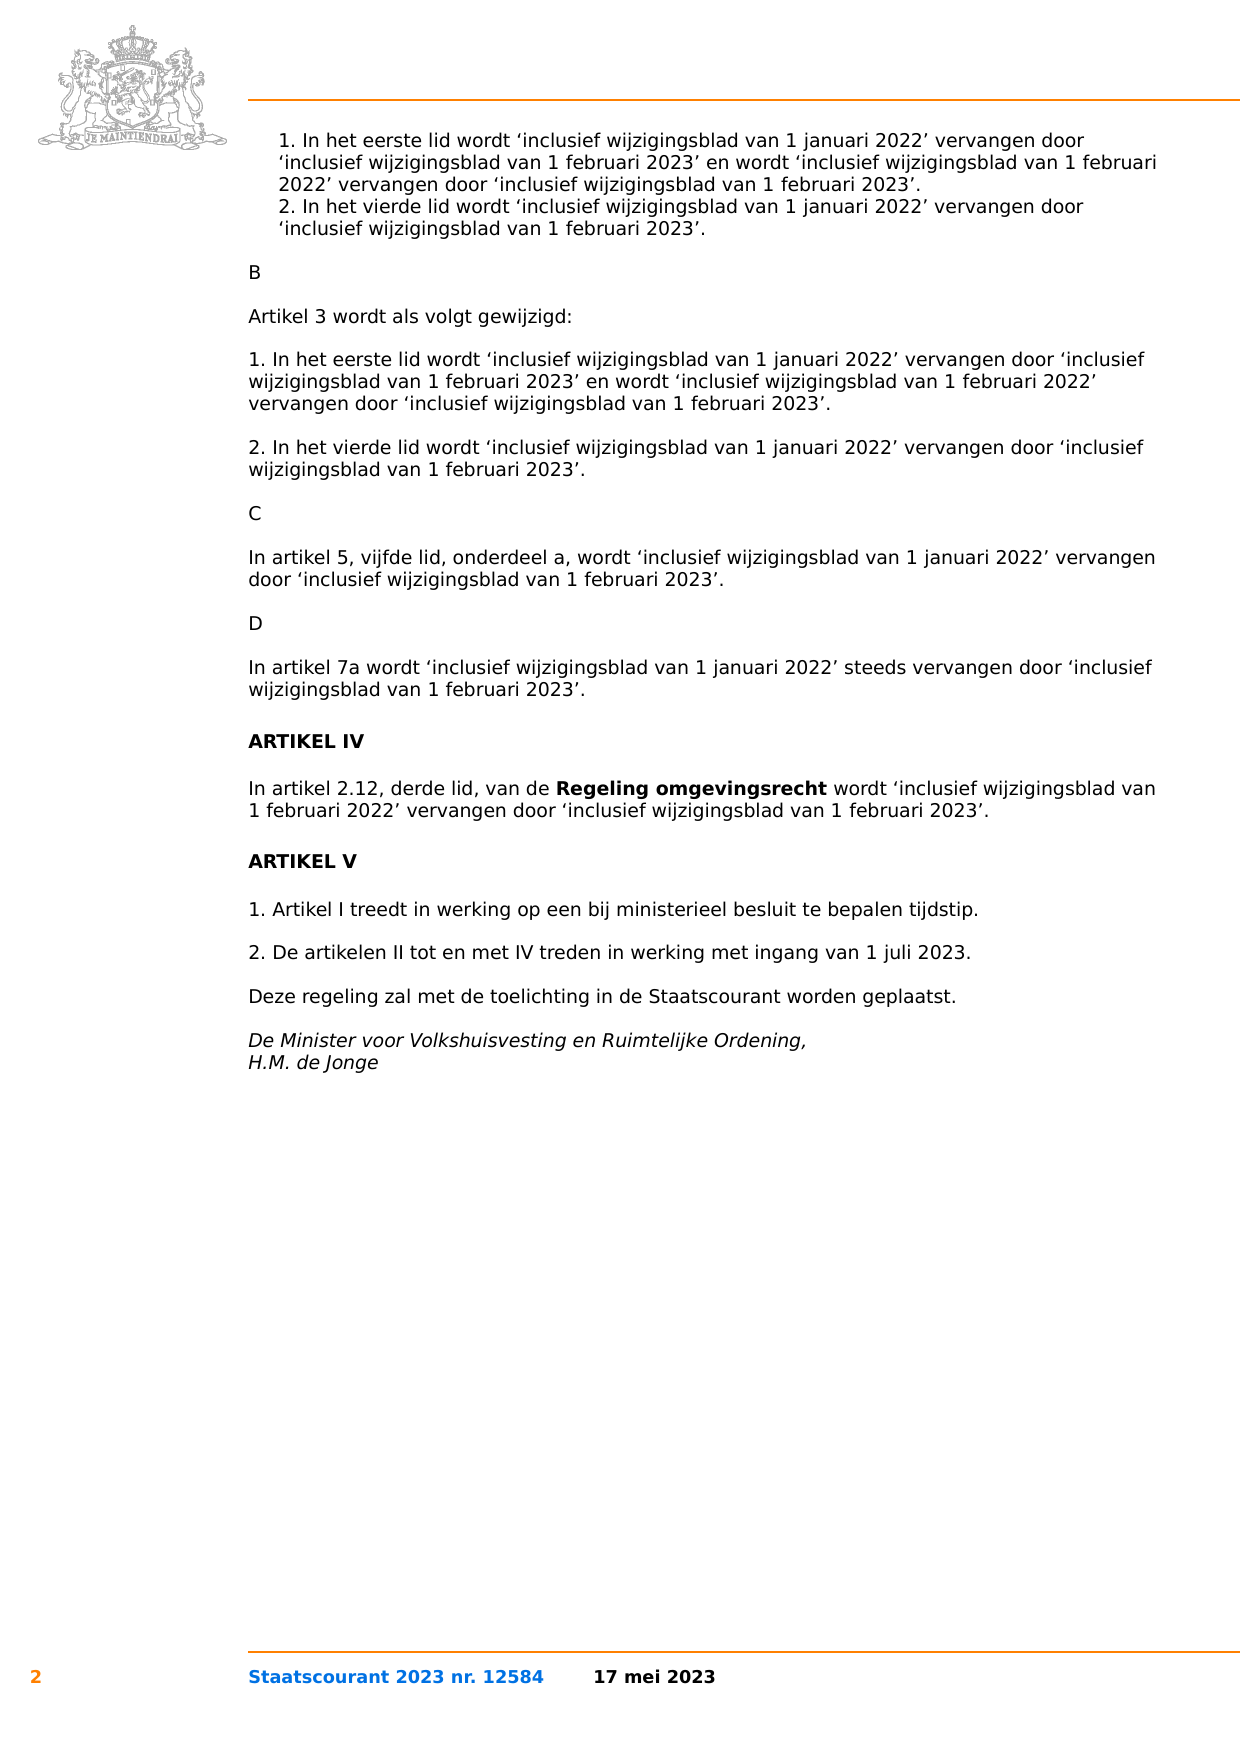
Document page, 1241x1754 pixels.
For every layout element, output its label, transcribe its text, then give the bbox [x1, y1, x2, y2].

subtitle ARTIKEL V [248, 851, 1163, 873]
text 1. In het eerste lid wordt ‘inclusief wijzigingsblad van 1 januari 2022’ vervangen door ‘inclusief wijzigingsblad van 1 februari 2023’ en wordt ‘inclusief wijzigingsblad van 1 februari 2022’ vervangen door ‘inclusief wijzigingsblad van 1 februari 2023’. [278, 130, 1163, 196]
text Artikel 3 wordt als volgt gewijzigd: [248, 306, 1163, 327]
text 1. In het eerste lid wordt ‘inclusief wijzigingsblad van 1 januari 2022’ vervangen door ‘inclusief wijzigingsblad van 1 februari 2023’ en wordt ‘inclusief wijzigingsblad van 1 februari 2022’ vervangen door ‘inclusief wijzigingsblad van 1 februari 2023’. [248, 349, 1163, 415]
text C [248, 503, 1163, 525]
text 2. In het vierde lid wordt ‘inclusief wijzigingsblad van 1 januari 2022’ vervangen door ‘inclusief wijzigingsblad van 1 februari 2023’. [278, 196, 1163, 240]
subtitle ARTIKEL IV [248, 731, 1163, 752]
text B [248, 262, 1163, 284]
text In artikel 5, vijfde lid, onderdeel a, wordt ‘inclusief wijzigingsblad van 1 januari 2022’ vervangen door ‘inclusief wijzigingsblad van 1 februari 2023’. [248, 547, 1163, 591]
text In artikel 2.12, derde lid, van de Regeling omgevingsrecht wordt ‘inclusief wijzigingsblad van 1 februari 2022’ vervangen door ‘inclusief wijzigingsblad van 1 februari 2023’. [248, 777, 1163, 821]
text 2. In het vierde lid wordt ‘inclusief wijzigingsblad van 1 januari 2022’ vervangen door ‘inclusief wijzigingsblad van 1 februari 2023’. [248, 437, 1163, 481]
text 1. Artikel I treedt in werking op een bij ministerieel besluit te bepalen tijdstip. [248, 898, 1163, 920]
text D [248, 613, 1163, 635]
text 2. De artikelen II tot en met IV treden in werking met ingang van 1 juli 2023. [248, 942, 1163, 964]
text De Minister voor Volkshuisvesting en Ruimtelijke Ordening, H.M. de Jonge [248, 1030, 1163, 1074]
picture [38, 25, 227, 150]
text In artikel 7a wordt ‘inclusief wijzigingsblad van 1 januari 2022’ steeds vervangen door ‘inclusief wijzigingsblad van 1 februari 2023’. [248, 657, 1163, 701]
text Deze regeling zal met de toelichting in de Staatscourant worden geplaatst. [248, 986, 1163, 1008]
